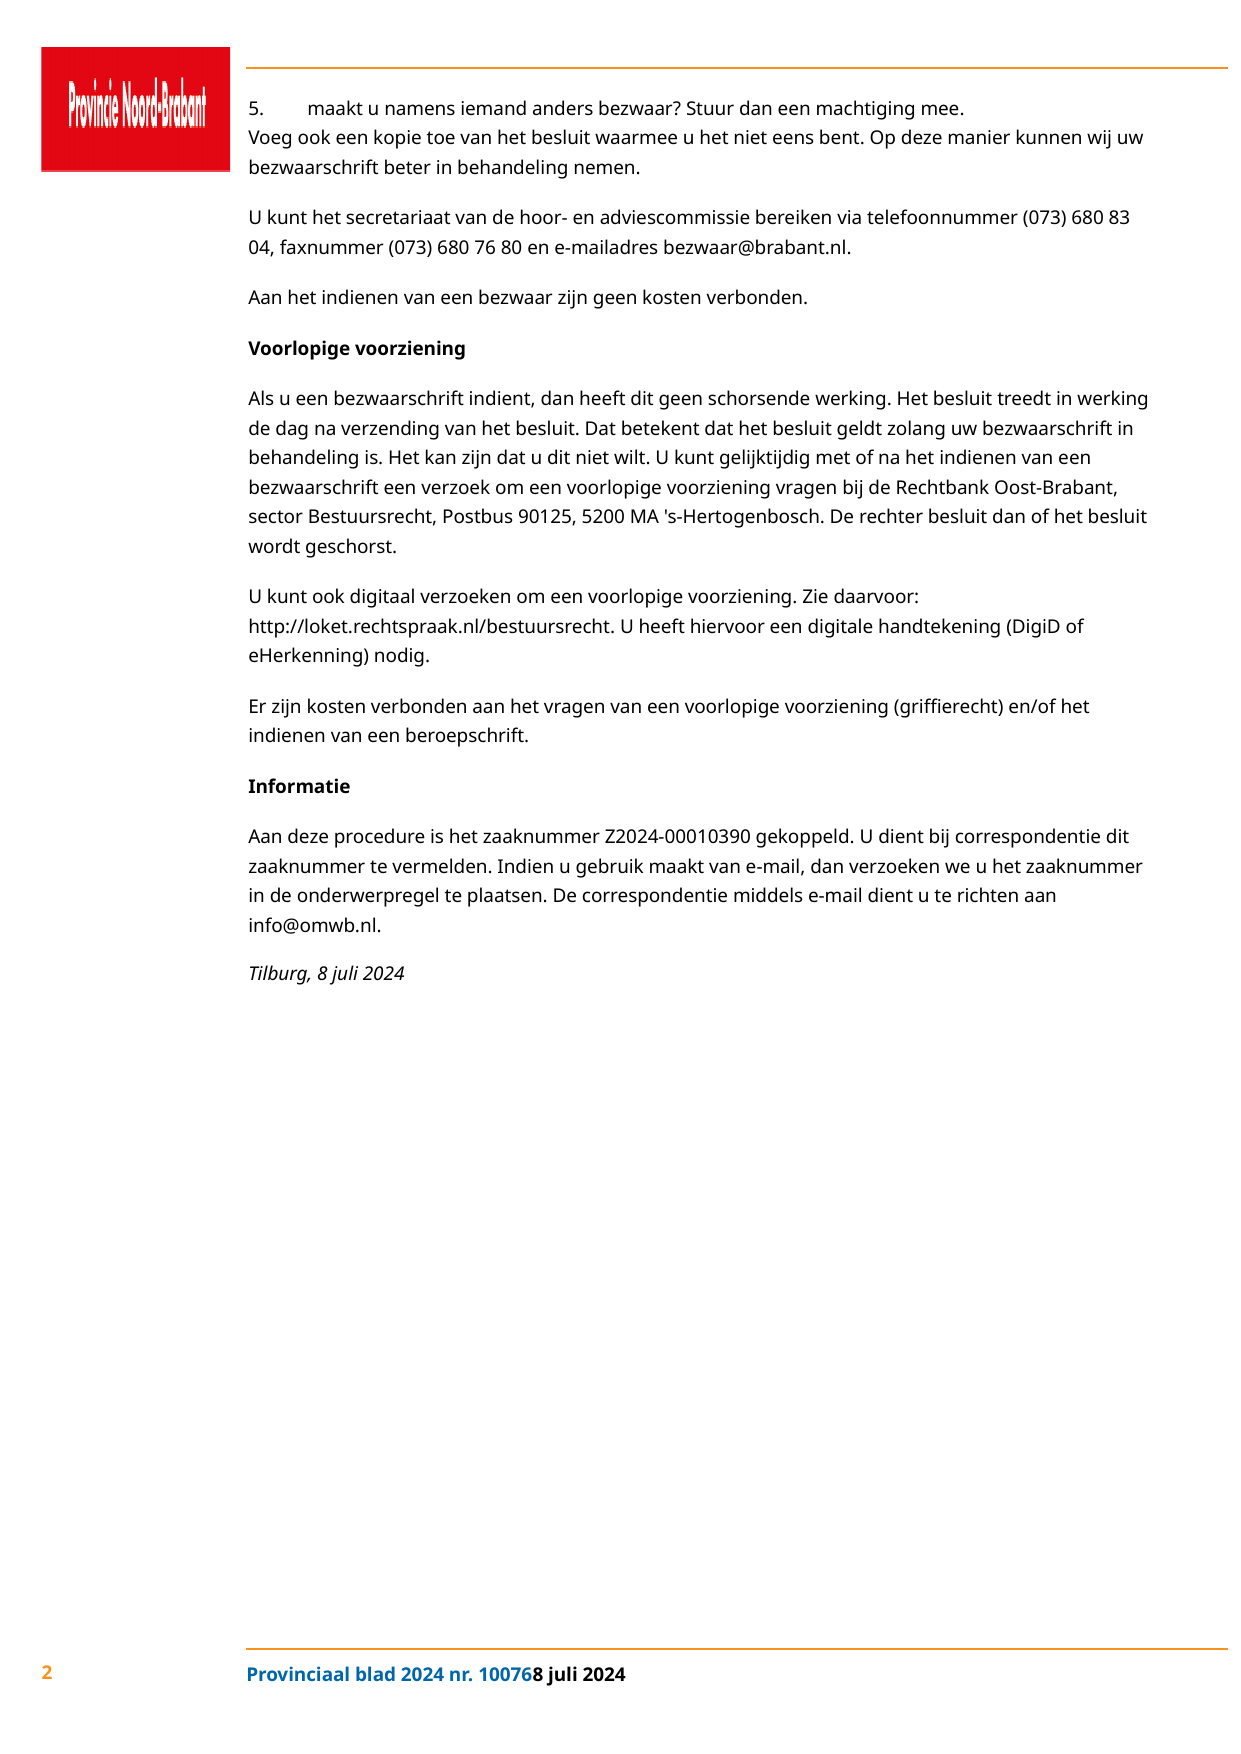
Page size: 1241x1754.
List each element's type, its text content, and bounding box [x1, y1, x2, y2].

text U kunt het secretariaat van de hoor- en adviescommissie bereiken via telefoonnummer (073) 680 83 04, faxnummer (073) 680 76 80 en e-mailadres bezwaar@brabant.nl. [248, 204, 1152, 260]
text Aan deze procedure is het zaaknummer Z2024-00010390 gekoppeld. U dient bij correspondentie dit zaaknummer te vermelden. Indien u gebruik maakt van e-mail, dan verzoeken we u het zaaknummer in de onderwerpregel te plaatsen. De correspondentie middels e-mail dient u te richten aan info@omwb.nl. [248, 823, 1152, 938]
text Er zijn kosten verbonden aan het vragen van een voorlopige voorziening (griffierecht) en/of het indienen van een beroepschrift. [248, 693, 1152, 748]
text Als u een bezwaarschrift indient, dan heeft dit geen schorsende werking. Het besluit treedt in werking de dag na verzending van het besluit. Dat betekent dat het besluit geldt zolang uw bezwaarschrift in behandeling is. Het kan zijn dat u dit niet wilt. U kunt gelijktijdig met of na het indienen van een bezwaarschrift een verzoek om een voorlopige voorziening vragen bij de Rechtbank Oost-Brabant, sector Bestuursrecht, Postbus 90125, 5200 MA 's‑Hertogenbosch. De rechter besluit dan of het besluit wordt geschorst. [248, 385, 1152, 559]
text Tilburg, 8 juli 2024 [248, 960, 1152, 986]
text U kunt ook digitaal verzoeken om een voorlopige voorziening. Zie daarvoor: http://loket.rechtspraak.nl/bestuursrecht. U heeft hiervoor een digitale handtekening (DigiD of eHerkenning) nodig. [248, 583, 1152, 668]
text Aan het indienen van een bezwaar zijn geen kosten verbonden. [248, 284, 1152, 310]
text Voeg ook een kopie toe van het besluit waarmee u het niet eens bent. Op deze manier kunnen wij uw bezwaarschrift beter in behandeling nemen. [248, 124, 1152, 180]
picture [41, 47, 231, 172]
list maakt u namens iemand anders bezwaar? Stuur dan een machtiging mee. [248, 95, 1152, 121]
text Informatie [248, 773, 1152, 799]
text Voorlopige voorziening [248, 335, 1152, 361]
